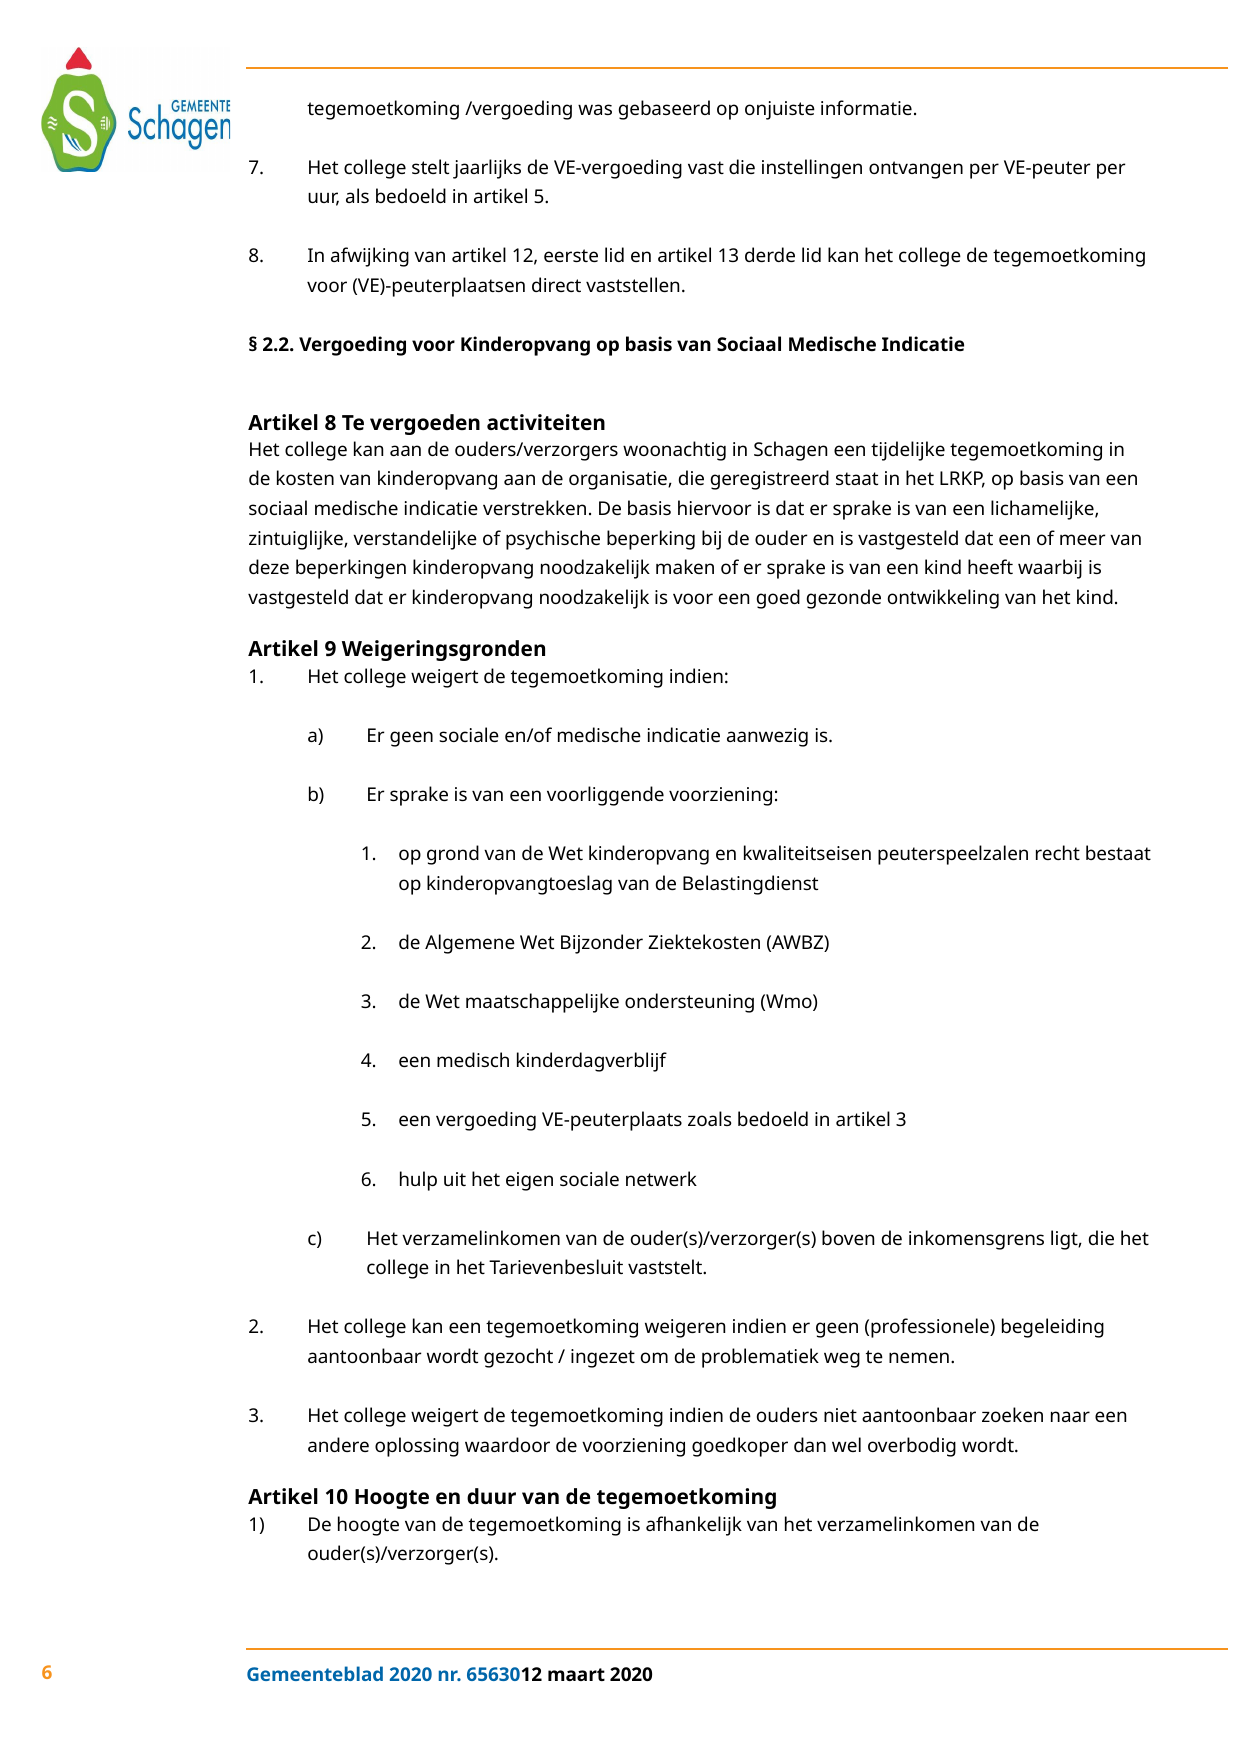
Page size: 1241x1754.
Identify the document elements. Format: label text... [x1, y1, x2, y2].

list de Algemene Wet Bijzonder Ziektekosten (AWBZ) [361, 929, 1152, 955]
list Het verzamelinkomen van de ouder(s)/verzorger(s) boven de inkomensgrens ligt, die het college in het Tarievenbesluit vaststelt. [307, 1225, 1152, 1280]
list Er geen sociale en/of medische indicatie aanwezig is. [307, 722, 1152, 748]
list In afwijking van artikel 12, eerste lid en artikel 13 derde lid kan het college de tegemoetkoming voor (VE)-peuterplaatsen direct vaststellen. [248, 243, 1152, 298]
text Artikel 10 Hoogte en duur van de tegemoetkoming [248, 1482, 1152, 1511]
text Artikel 9 Weigeringsgronden [248, 634, 1152, 663]
list Er sprake is van een voorliggende voorziening: [307, 781, 1152, 807]
list tegemoetkoming /vergoeding was gebaseerd op onjuiste informatie. [248, 95, 1152, 121]
text Het college kan aan de ouders/verzorgers woonachtig in Schagen een tijdelijke tegemoetkoming in de kosten van kinderopvang aan de organisatie, die geregistreerd staat in het LRKP, op basis van een sociaal medische indicatie verstrekken. De basis hiervoor is dat er sprake is van een lichamelijke, zintuiglijke, verstandelijke of psychische beperking bij de ouder en is vastgesteld dat een of meer van deze beperkingen kinderopvang noodzakelijk maken of er sprake is van een kind heeft waarbij is vastgesteld dat er kinderopvang noodzakelijk is voor een goed gezonde ontwikkeling van het kind. [248, 436, 1152, 610]
list De hoogte van de tegemoetkoming is afhankelijk van het verzamelinkomen van de ouder(s)/verzorger(s). [248, 1511, 1152, 1566]
list Het college stelt jaarlijks de VE-vergoeding vast die instellingen ontvangen per VE-peuter per uur, als bedoeld in artikel 5. [248, 154, 1152, 209]
list Het college weigert de tegemoetkoming indien de ouders niet aantoonbaar zoeken naar een andere oplossing waardoor de voorziening goedkoper dan wel overbodig wordt. [248, 1402, 1152, 1458]
list Het college weigert de tegemoetkoming indien: [248, 663, 1152, 688]
list op grond van de Wet kinderopvang en kwaliteitseisen peuterspeelzalen recht bestaat op kinderopvangtoeslag van de Belastingdienst [361, 840, 1152, 896]
list een medisch kinderdagverblijf [361, 1047, 1152, 1073]
picture [41, 47, 231, 172]
list hulp uit het eigen sociale netwerk [361, 1166, 1152, 1191]
list Het college kan een tegemoetkoming weigeren indien er geen (professionele) begeleiding aantoonbaar wordt gezocht / ingezet om de problematiek weg te nemen. [248, 1314, 1152, 1369]
list een vergoeding VE-peuterplaats zoals bedoeld in artikel 3 [361, 1107, 1152, 1132]
text Artikel 8 Te vergoeden activiteiten [248, 408, 1152, 436]
list de Wet maatschappelijke ondersteuning (Wmo) [361, 988, 1152, 1014]
text § 2.2. Vergoeding voor Kinderopvang op basis van Sociaal Medische Indicatie [248, 331, 1152, 357]
